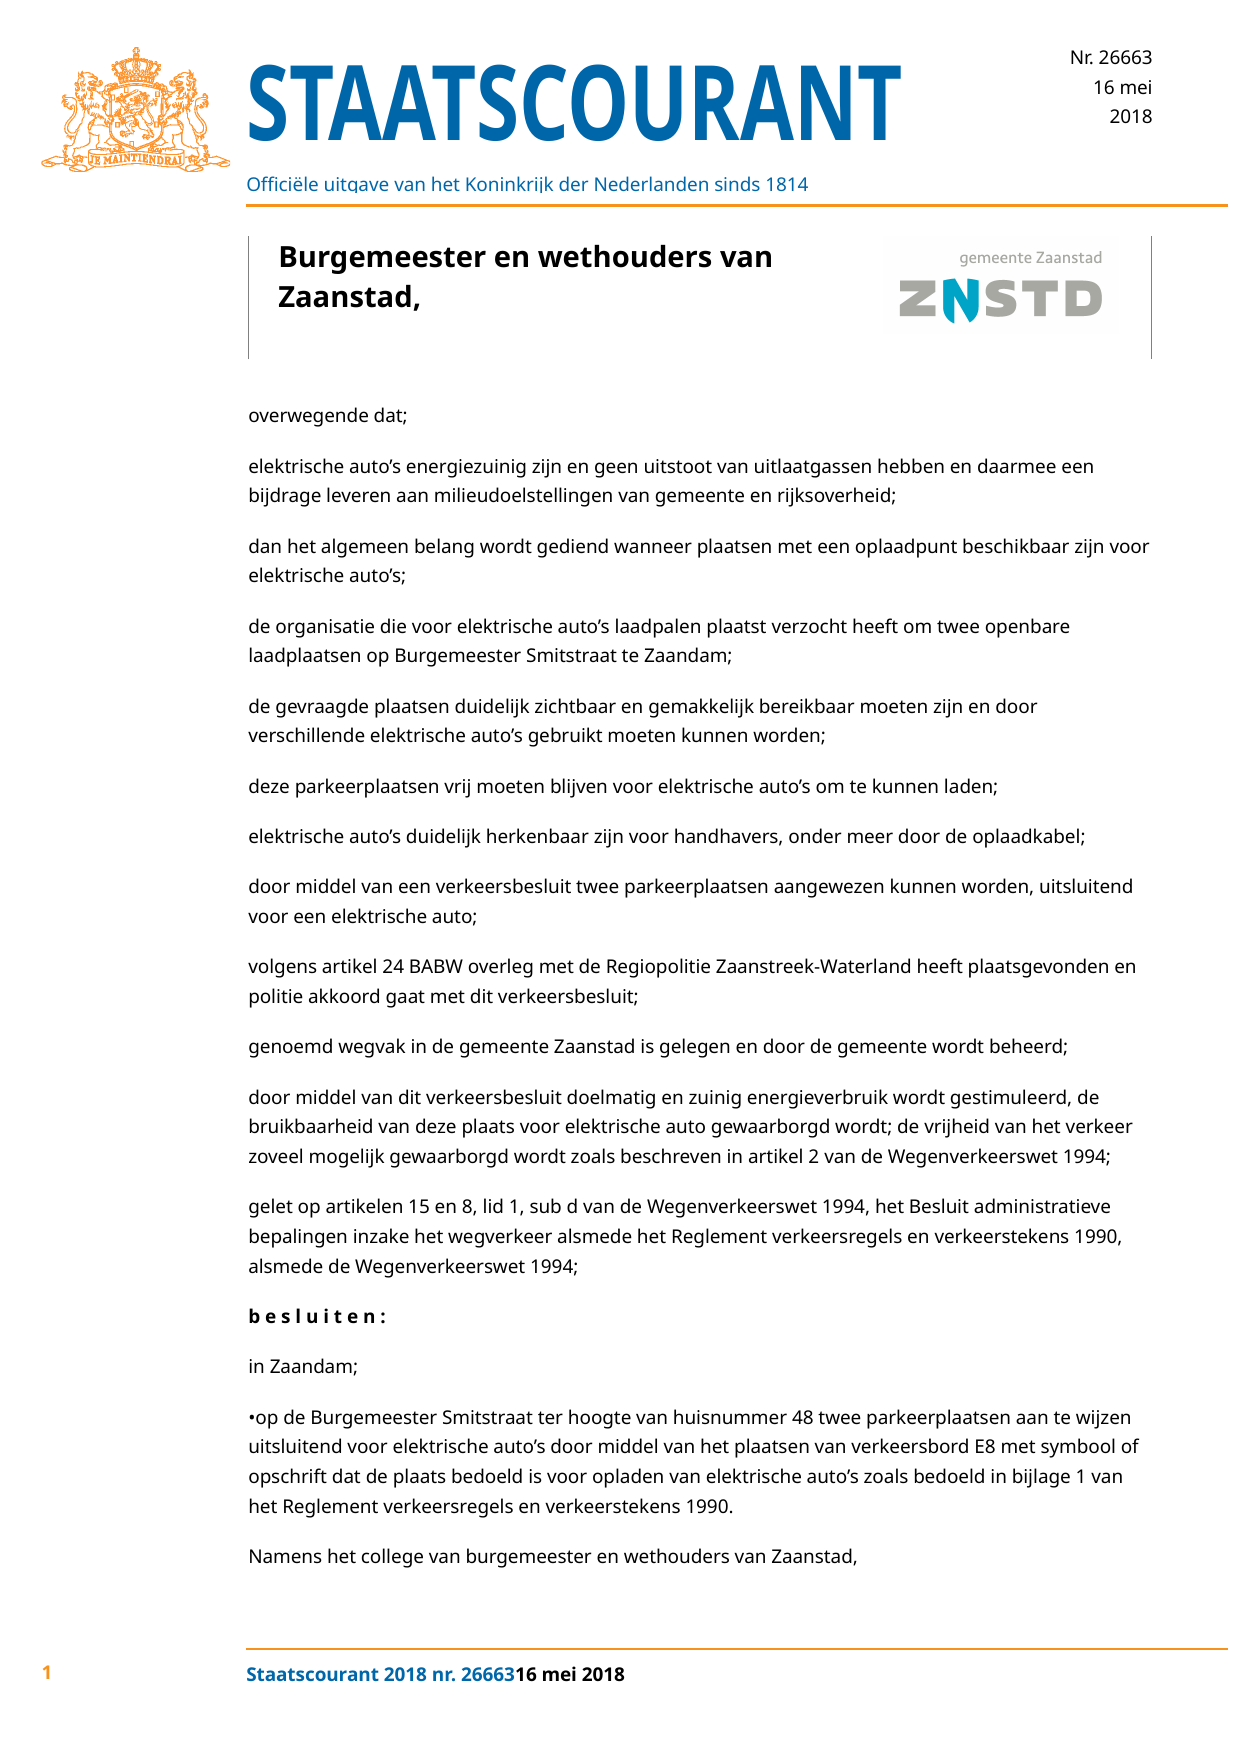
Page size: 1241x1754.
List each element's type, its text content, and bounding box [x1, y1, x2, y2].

text de gevraagde plaatsen duidelijk zichtbaar en gemakkelijk bereikbaar moeten zijn en door verschillende elektrische auto’s gebruikt moeten kunnen worden; [248, 693, 1152, 748]
table_header [850, 236, 1151, 359]
text elektrische auto’s energiezuinig zijn en geen uitstoot van uitlaatgassen hebben en daarmee een bijdrage leveren aan milieudoelstellingen van gemeente en rijksoverheid; [248, 453, 1152, 508]
text deze parkeerplaatsen vrij moeten blijven voor elektrische auto’s om te kunnen laden; [248, 773, 1152, 799]
text de organisatie die voor elektrische auto’s laadpalen plaatst verzocht heeft om twee openbare laadplaatsen op Burgemeester Smitstraat te Zaandam; [248, 613, 1152, 668]
text Namens het college van burgemeester en wethouders van Zaanstad, [248, 1543, 1152, 1569]
text elektrische auto’s duidelijk herkenbaar zijn voor handhavers, onder meer door de oplaadkabel; [248, 823, 1152, 849]
picture [882, 236, 1119, 334]
text overwegende dat; [248, 402, 1152, 428]
table_header Burgemeester en wethouders van Zaanstad, [249, 236, 850, 359]
picture [41, 47, 231, 172]
text dan het algemeen belang wordt gediend wanneer plaatsen met een oplaadpunt beschikbaar zijn voor elektrische auto’s; [248, 533, 1152, 588]
text door middel van een verkeersbesluit twee parkeerplaatsen aangewezen kunnen worden, uitsluitend voor een elektrische auto; [248, 874, 1152, 929]
text in Zaandam; [248, 1354, 1152, 1379]
text b e s l u i t e n : [248, 1303, 1152, 1329]
text volgens artikel 24 BABW overleg met de Regiopolitie Zaanstreek-Waterland heeft plaatsgevonden en politie akkoord gaat met dit verkeersbesluit; [248, 954, 1152, 1009]
text •op de Burgemeester Smitstraat ter hoogte van huisnummer 48 twee parkeerplaatsen aan te wijzen uitsluitend voor elektrische auto’s door middel van het plaatsen van verkeersbord E8 met symbool of opschrift dat de plaats bedoeld is voor opladen van elektrische auto’s zoals bedoeld in bijlage 1 van het Reglement verkeersregels en verkeerstekens 1990. [248, 1404, 1152, 1519]
text gelet op artikelen 15 en 8, lid 1, sub d van de Wegenverkeerswet 1994, het Besluit administratieve bepalingen inzake het wegverkeer alsmede het Reglement verkeersregels en verkeerstekens 1990, alsmede de Wegenverkeerswet 1994; [248, 1194, 1152, 1279]
text genoemd wegvak in de gemeente Zaanstad is gelegen en door de gemeente wordt beheerd; [248, 1034, 1152, 1059]
text door middel van dit verkeersbesluit doelmatig en zuinig energieverbruik wordt gestimuleerd, de bruikbaarheid van deze plaats voor elektrische auto gewaarborgd wordt; de vrijheid van het verkeer zoveel mogelijk gewaarborgd wordt zoals beschreven in artikel 2 van de Wegenverkeerswet 1994; [248, 1084, 1152, 1169]
